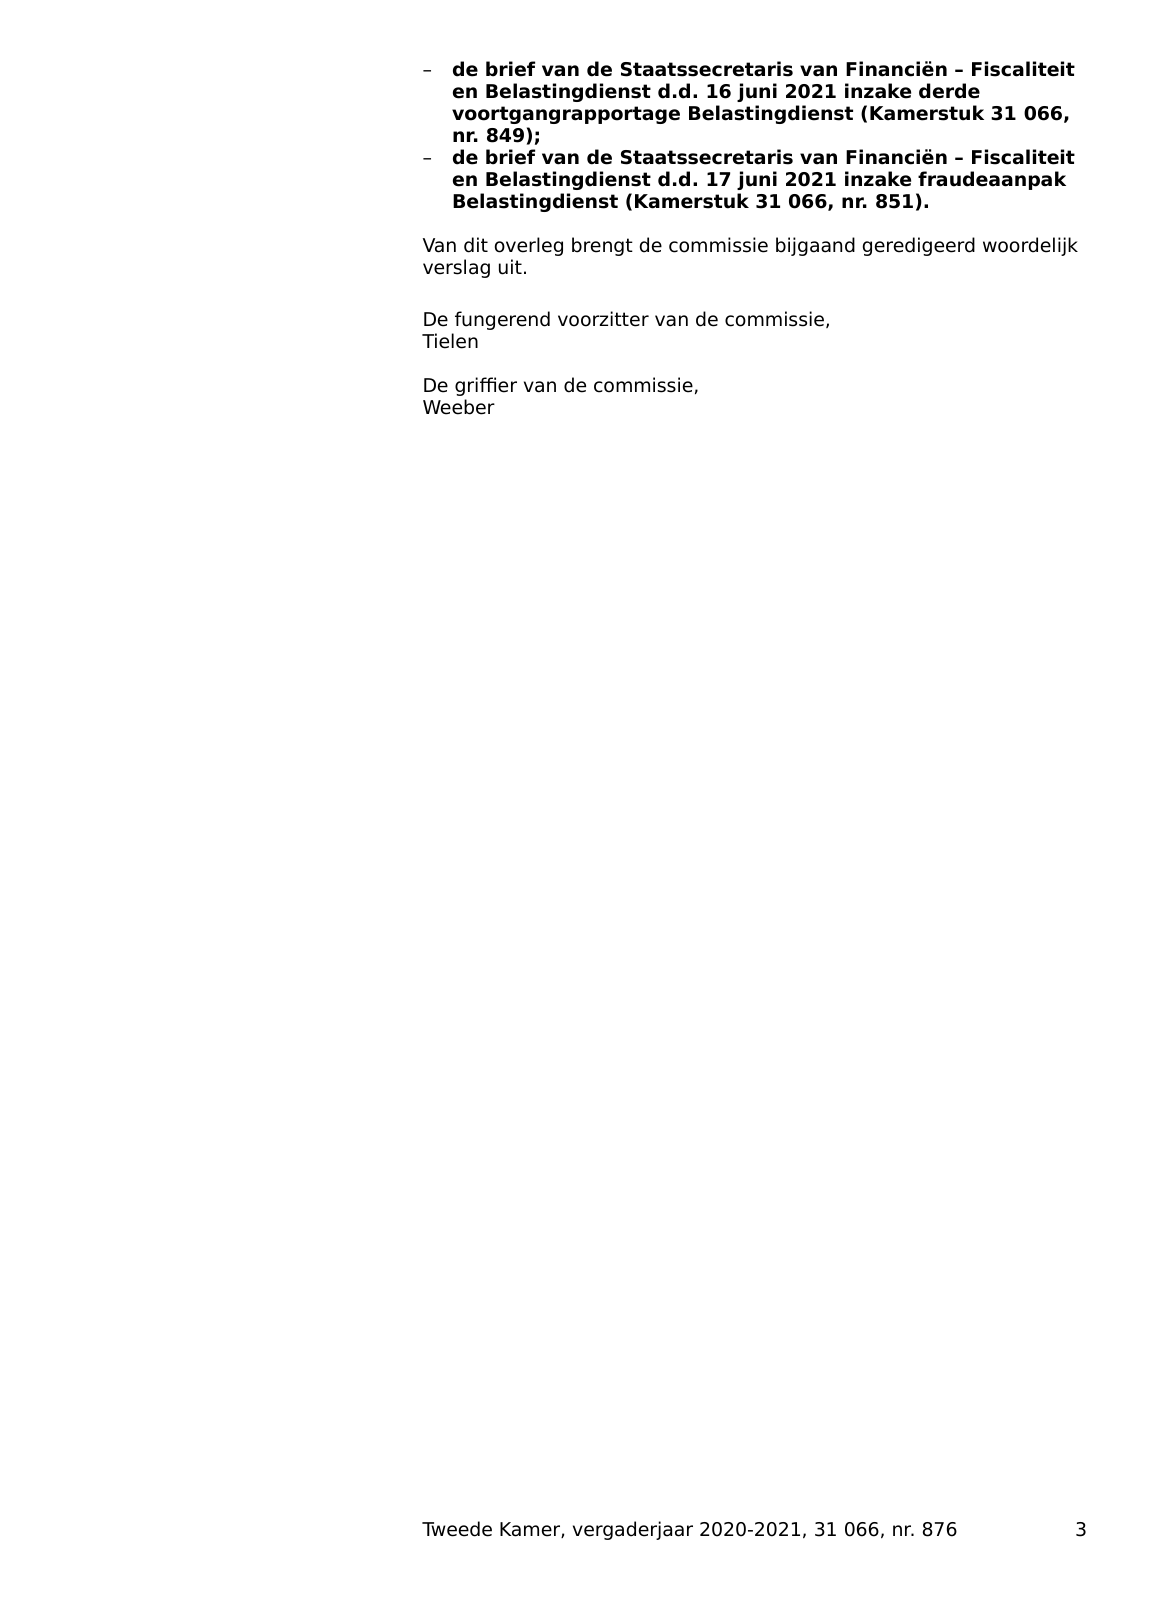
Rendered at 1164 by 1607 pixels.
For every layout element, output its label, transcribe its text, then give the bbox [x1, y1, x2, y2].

text Van dit overleg brengt de commissie bijgaand geredigeerd woordelijk verslag uit. [422, 235, 1087, 279]
text De griffier van de commissie, Weeber [422, 375, 1087, 419]
text De fungerend voorzitter van de commissie, Tielen [422, 309, 1087, 353]
text – de brief van de Staatssecretaris van Financiën – Fiscaliteit en Belastingdienst d.d. 17 juni 2021 inzake fraudeaanpak Belastingdienst (Kamerstuk 31 066, nr. 851). [422, 147, 1087, 213]
text – de brief van de Staatssecretaris van Financiën – Fiscaliteit en Belastingdienst d.d. 16 juni 2021 inzake derde voortgangrapportage Belastingdienst (Kamerstuk 31 066, nr. 849); [422, 59, 1087, 147]
